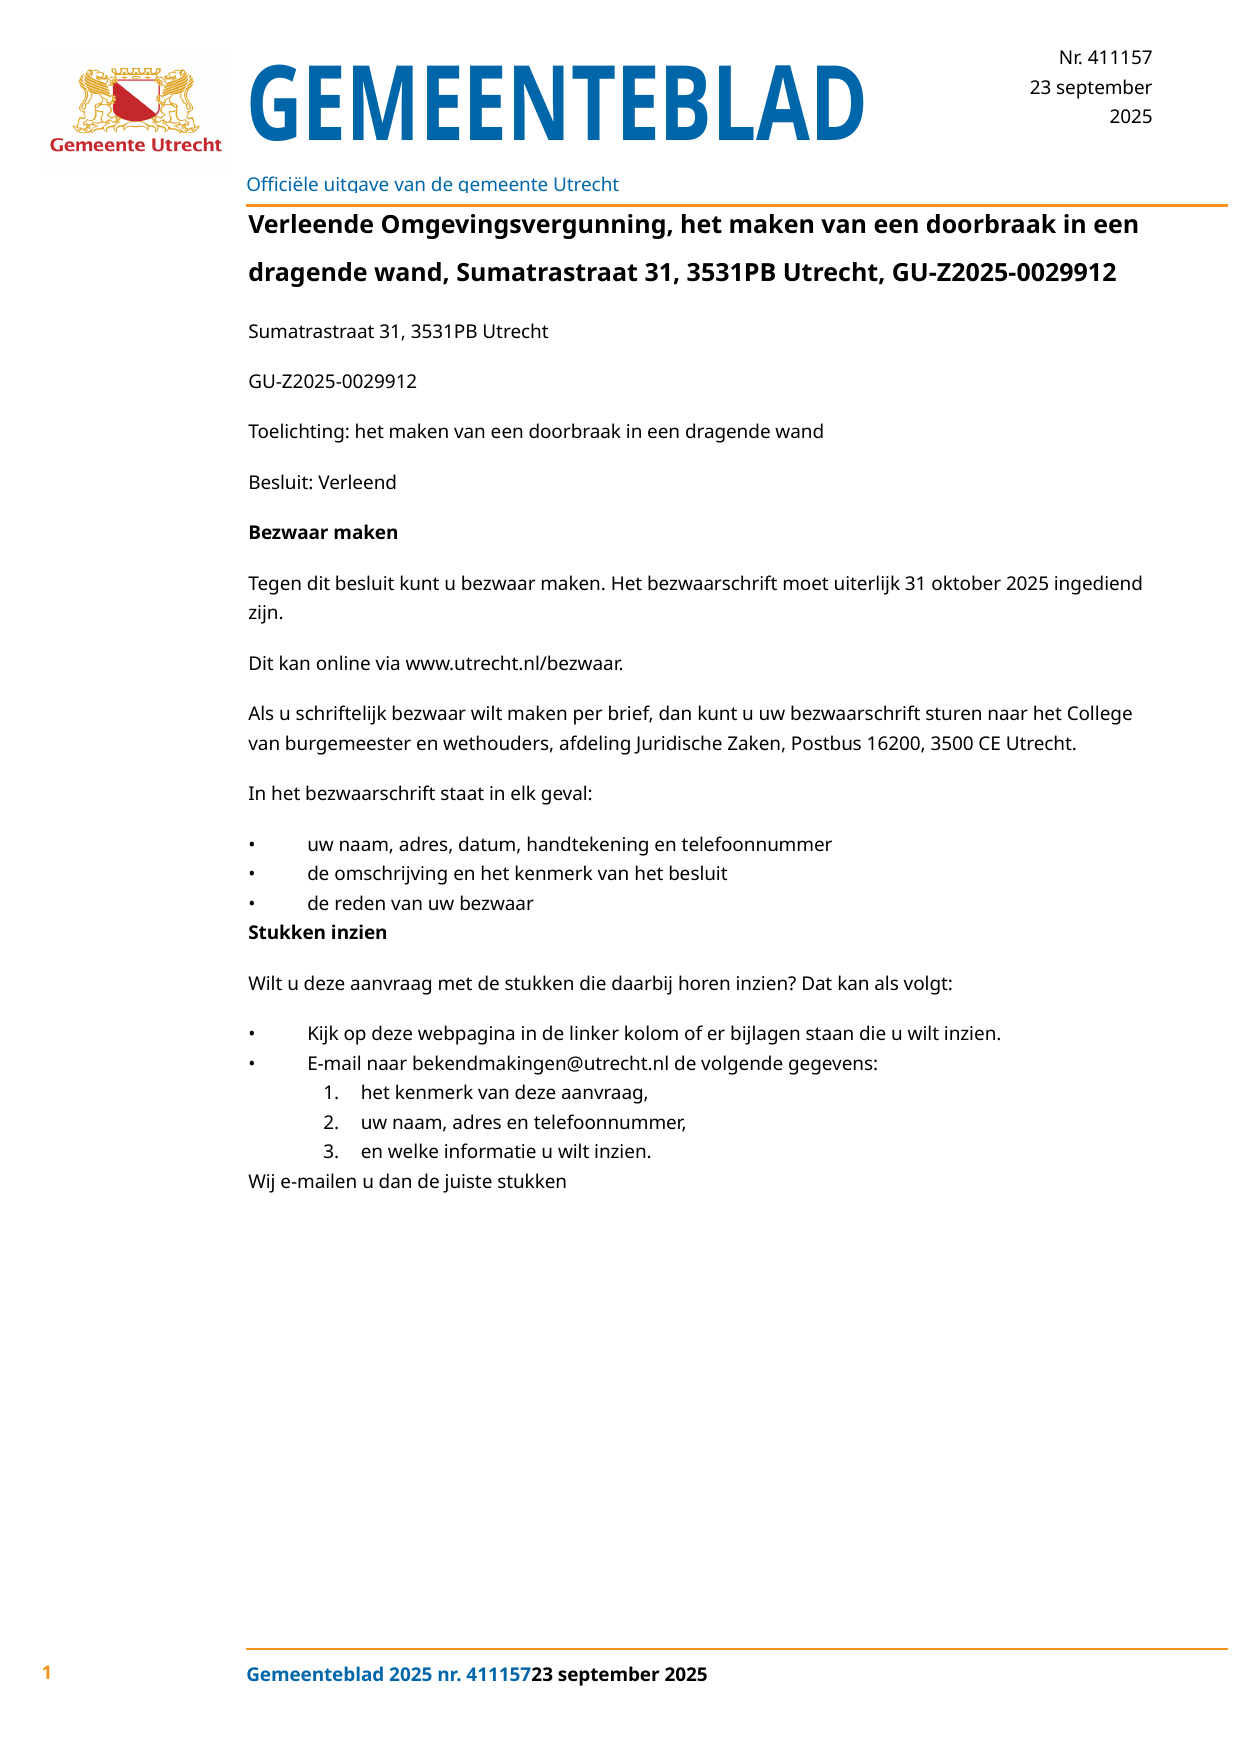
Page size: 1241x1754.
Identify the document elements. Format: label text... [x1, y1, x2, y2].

text Toelichting: het maken van een doorbraak in een dragende wand [248, 419, 1152, 444]
text Als u schriftelijk bezwaar wilt maken per brief, dan kunt u uw bezwaarschrift sturen naar het College van burgemeester en wethouders, afdeling Juridische Zaken, Postbus 16200, 3500 CE Utrecht. [248, 700, 1152, 756]
picture [41, 47, 231, 172]
text Stukken inzien [248, 919, 1152, 945]
text Besluit: Verleend [248, 469, 1152, 495]
list E-mail naar bekendmakingen@utrecht.nl de volgende gegevens: [248, 1050, 1152, 1076]
text Bezwaar maken [248, 519, 1152, 545]
text Wij e-mailen u dan de juiste stukken [248, 1168, 1152, 1194]
text Tegen dit besluit kunt u bezwaar maken. Het bezwaarschrift moet uiterlijk 31 oktober 2025 ingediend zijn. [248, 570, 1152, 625]
list de reden van uw bezwaar [248, 890, 1152, 916]
text Dit kan online via www.utrecht.nl/bezwaar. [248, 650, 1152, 676]
text Sumatrastraat 31, 3531PB Utrecht [248, 318, 1152, 344]
text Wilt u deze aanvraag met de stukken die daarbij horen inzien? Dat kan als volgt: [248, 970, 1152, 996]
text In het bezwaarschrift staat in elk geval: [248, 780, 1152, 806]
text GU-Z2025-0029912 [248, 368, 1152, 394]
list en welke informatie u wilt inzien. [323, 1139, 1152, 1164]
list het kenmerk van deze aanvraag, [323, 1079, 1152, 1105]
list Kijk op deze webpagina in de linker kolom of er bijlagen staan die u wilt inzien. [248, 1020, 1152, 1046]
text Verleende Omgevingsvergunning, het maken van een doorbraak in een dragende wand, Sumatrastraat 31, 3531PB Utrecht, GU-Z2025-0029912 [248, 207, 1152, 288]
list uw naam, adres, datum, handtekening en telefoonnummer [248, 831, 1152, 857]
list uw naam, adres en telefoonnummer, [323, 1109, 1152, 1135]
list de omschrijving en het kenmerk van het besluit [248, 860, 1152, 886]
